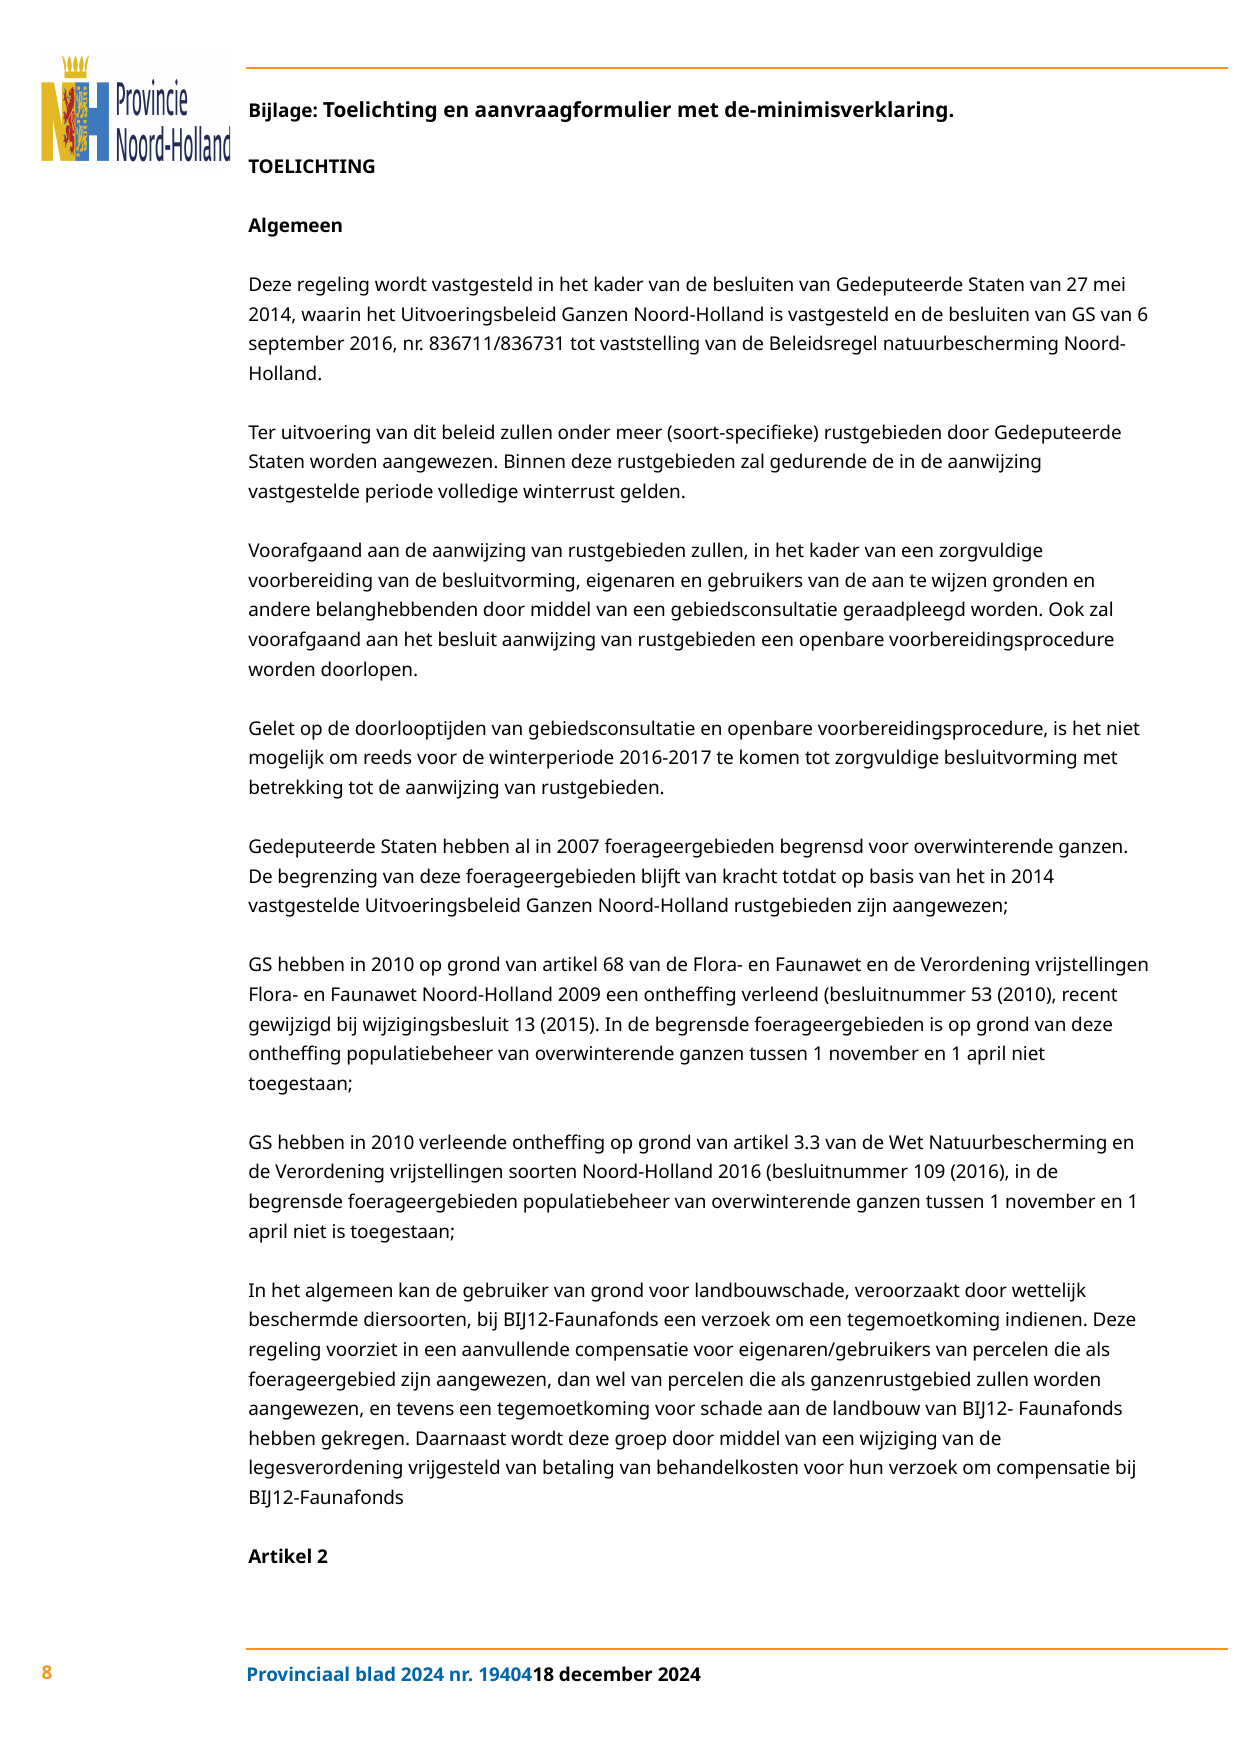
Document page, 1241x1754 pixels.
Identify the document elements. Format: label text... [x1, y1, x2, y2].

text Bijlage: Toelichting en aanvraagformulier met de-minimisverklaring. [248, 95, 1152, 123]
text Gedeputeerde Staten hebben al in 2007 foerageergebieden begrensd voor overwinterende ganzen. De begrenzing van deze foerageergebieden blijft van kracht totdat op basis van het in 2014 vastgestelde Uitvoeringsbeleid Ganzen Noord-Holland rustgebieden zijn aangewezen; [248, 833, 1152, 918]
text GS hebben in 2010 verleende ontheffing op grond van artikel 3.3 van de Wet Natuurbescherming en de Verordening vrijstellingen soorten Noord-Holland 2016 (besluitnummer 109 (2016), in de begrensde foerageergebieden populatiebeheer van overwinterende ganzen tussen 1 november en 1 april niet is toegestaan; [248, 1129, 1152, 1244]
text In het algemeen kan de gebruiker van grond voor landbouwschade, veroorzaakt door wettelijk beschermde diersoorten, bij BIJ12-Faunafonds een verzoek om een tegemoetkoming indienen. Deze regeling voorziet in een aanvullende compensatie voor eigenaren/gebruikers van percelen die als foerageergebied zijn aangewezen, dan wel van percelen die als ganzenrustgebied zullen worden aangewezen, en tevens een tegemoetkoming voor schade aan de landbouw van BIJ12- Faunafonds hebben gekregen. Daarnaast wordt deze groep door middel van een wijziging van de legesverordening vrijgesteld van betaling van behandelkosten voor hun verzoek om compensatie bij BIJ12-Faunafonds [248, 1277, 1152, 1510]
text Artikel 2 [248, 1543, 1152, 1569]
text Ter uitvoering van dit beleid zullen onder meer (soort-specifieke) rustgebieden door Gedeputeerde Staten worden aangewezen. Binnen deze rustgebieden zal gedurende de in de aanwijzing vastgestelde periode volledige winterrust gelden. [248, 419, 1152, 504]
text GS hebben in 2010 op grond van artikel 68 van de Flora- en Faunawet en de Verordening vrijstellingen Flora- en Faunawet Noord-Holland 2009 een ontheffing verleend (besluitnummer 53 (2010), recent gewijzigd bij wijzigingsbesluit 13 (2015). In de begrensde foerageergebieden is op grond van deze ontheffing populatiebeheer van overwinterende ganzen tussen 1 november en 1 april niet toegestaan; [248, 952, 1152, 1096]
picture [41, 47, 231, 172]
text Deze regeling wordt vastgesteld in het kader van de besluiten van Gedeputeerde Staten van 27 mei 2014, waarin het Uitvoeringsbeleid Ganzen Noord-Holland is vastgesteld en de besluiten van GS van 6 september 2016, nr. 836711/836731 tot vaststelling van de Beleidsregel natuurbescherming Noord-Holland. [248, 271, 1152, 386]
text Gelet op de doorlooptijden van gebiedsconsultatie en openbare voorbereidingsprocedure, is het niet mogelijk om reeds voor de winterperiode 2016-2017 te komen tot zorgvuldige besluitvorming met betrekking tot de aanwijzing van rustgebieden. [248, 715, 1152, 800]
text Algemeen [248, 212, 1152, 238]
text Voorafgaand aan de aanwijzing van rustgebieden zullen, in het kader van een zorgvuldige voorbereiding van de besluitvorming, eigenaren en gebruikers van de aan te wijzen gronden en andere belanghebbenden door middel van een gebiedsconsultatie geraadpleegd worden. Ook zal voorafgaand aan het besluit aanwijzing van rustgebieden een openbare voorbereidingsprocedure worden doorlopen. [248, 537, 1152, 682]
text TOELICHTING [248, 153, 1152, 179]
